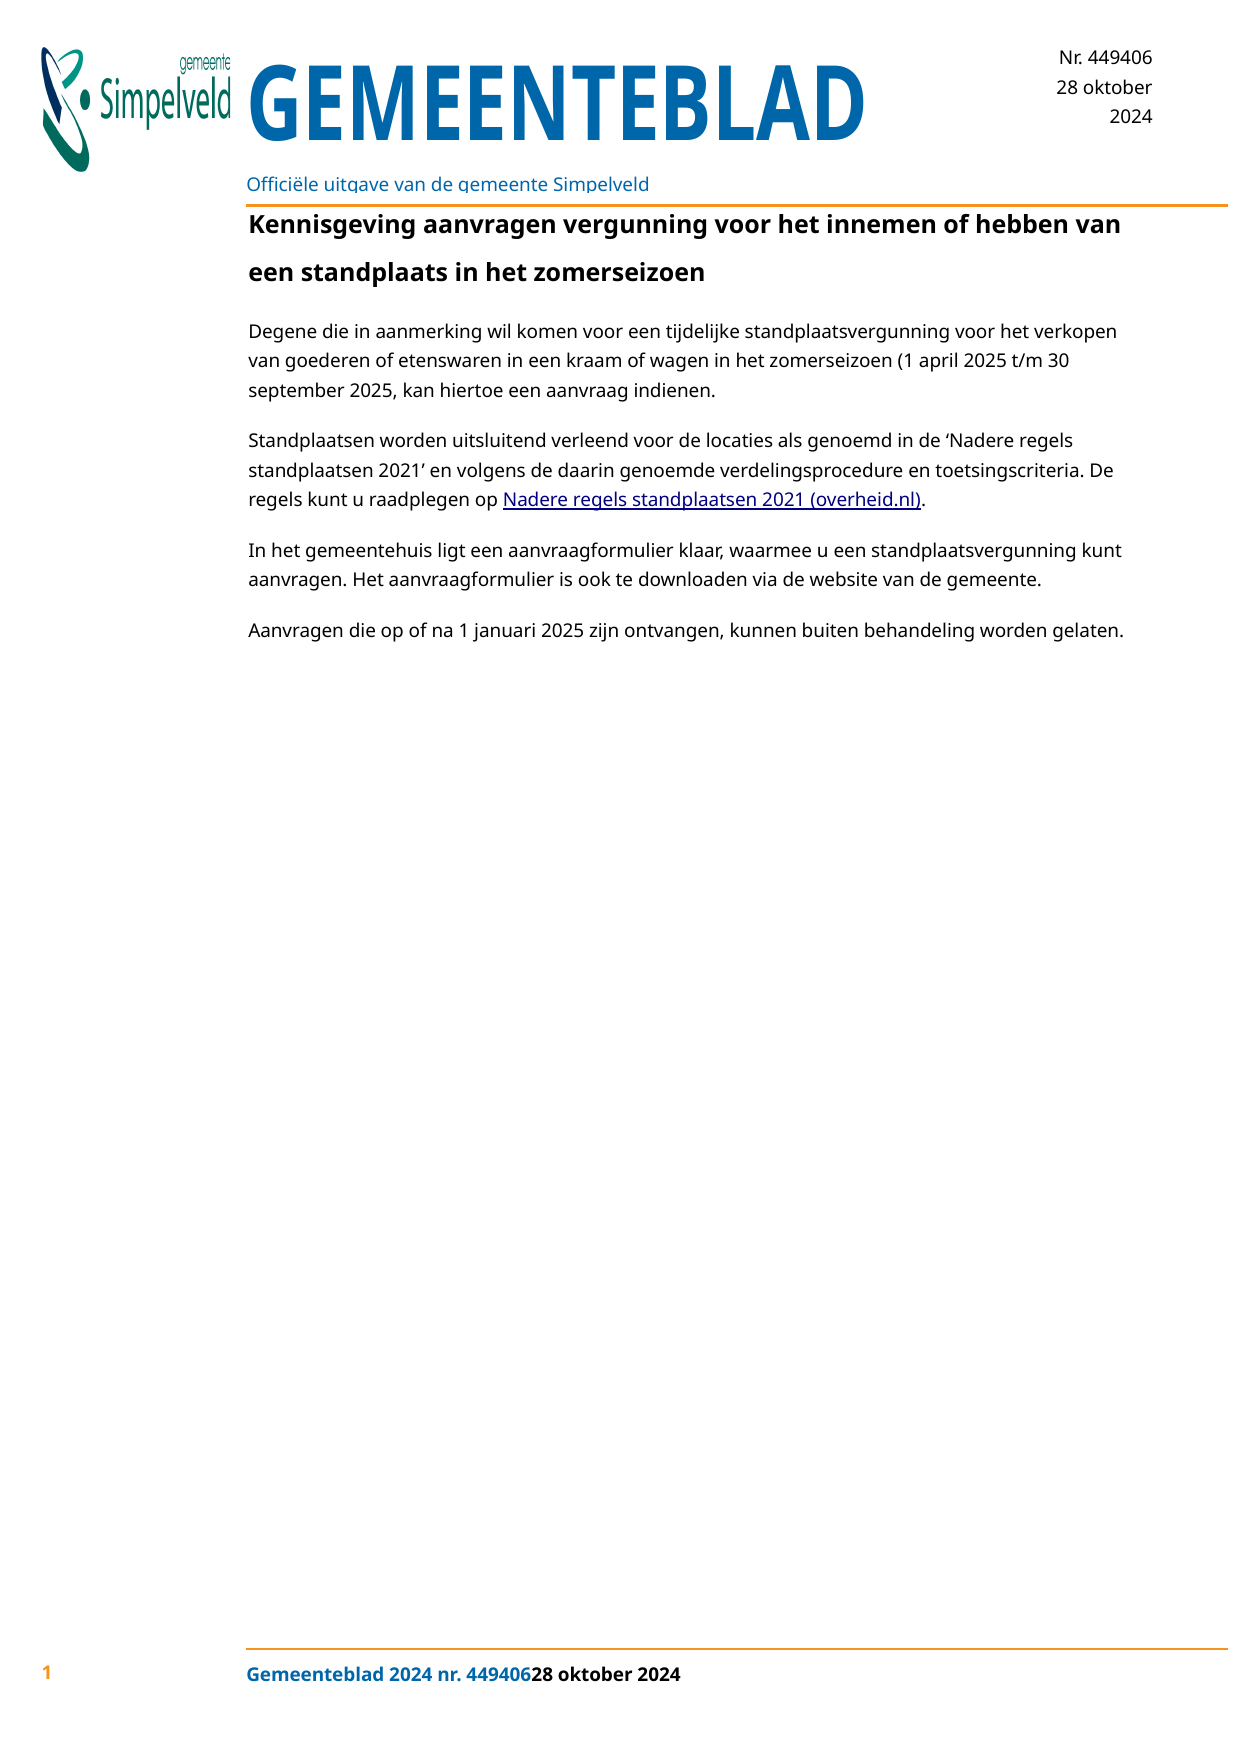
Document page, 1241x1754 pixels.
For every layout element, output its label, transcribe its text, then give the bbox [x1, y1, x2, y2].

text Aanvragen die op of na 1 januari 2025 zijn ontvangen, kunnen buiten behandeling worden gelaten. [248, 617, 1152, 643]
text Degene die in aanmerking wil komen voor een tijdelijke standplaatsvergunning voor het verkopen van goederen of etenswaren in een kraam of wagen in het zomerseizoen (1 april 2025 t/m 30 september 2025, kan hiertoe een aanvraag indienen. [248, 318, 1152, 403]
text Standplaatsen worden uitsluitend verleend voor de locaties als genoemd in de ‘Nadere regels standplaatsen 2021’ en volgens de daarin genoemde verdelingsprocedure en toetsingscriteria. De regels kunt u raadplegen op Nadere regels standplaatsen 2021 (overheid.nl). [248, 427, 1152, 512]
text In het gemeentehuis ligt een aanvraagformulier klaar, waarmee u een standplaatsvergunning kunt aanvragen. Het aanvraagformulier is ook te downloaden via de website van de gemeente. [248, 537, 1152, 592]
picture [41, 47, 231, 172]
text Kennisgeving aanvragen vergunning voor het innemen of hebben van een standplaats in het zomerseizoen [248, 207, 1152, 288]
